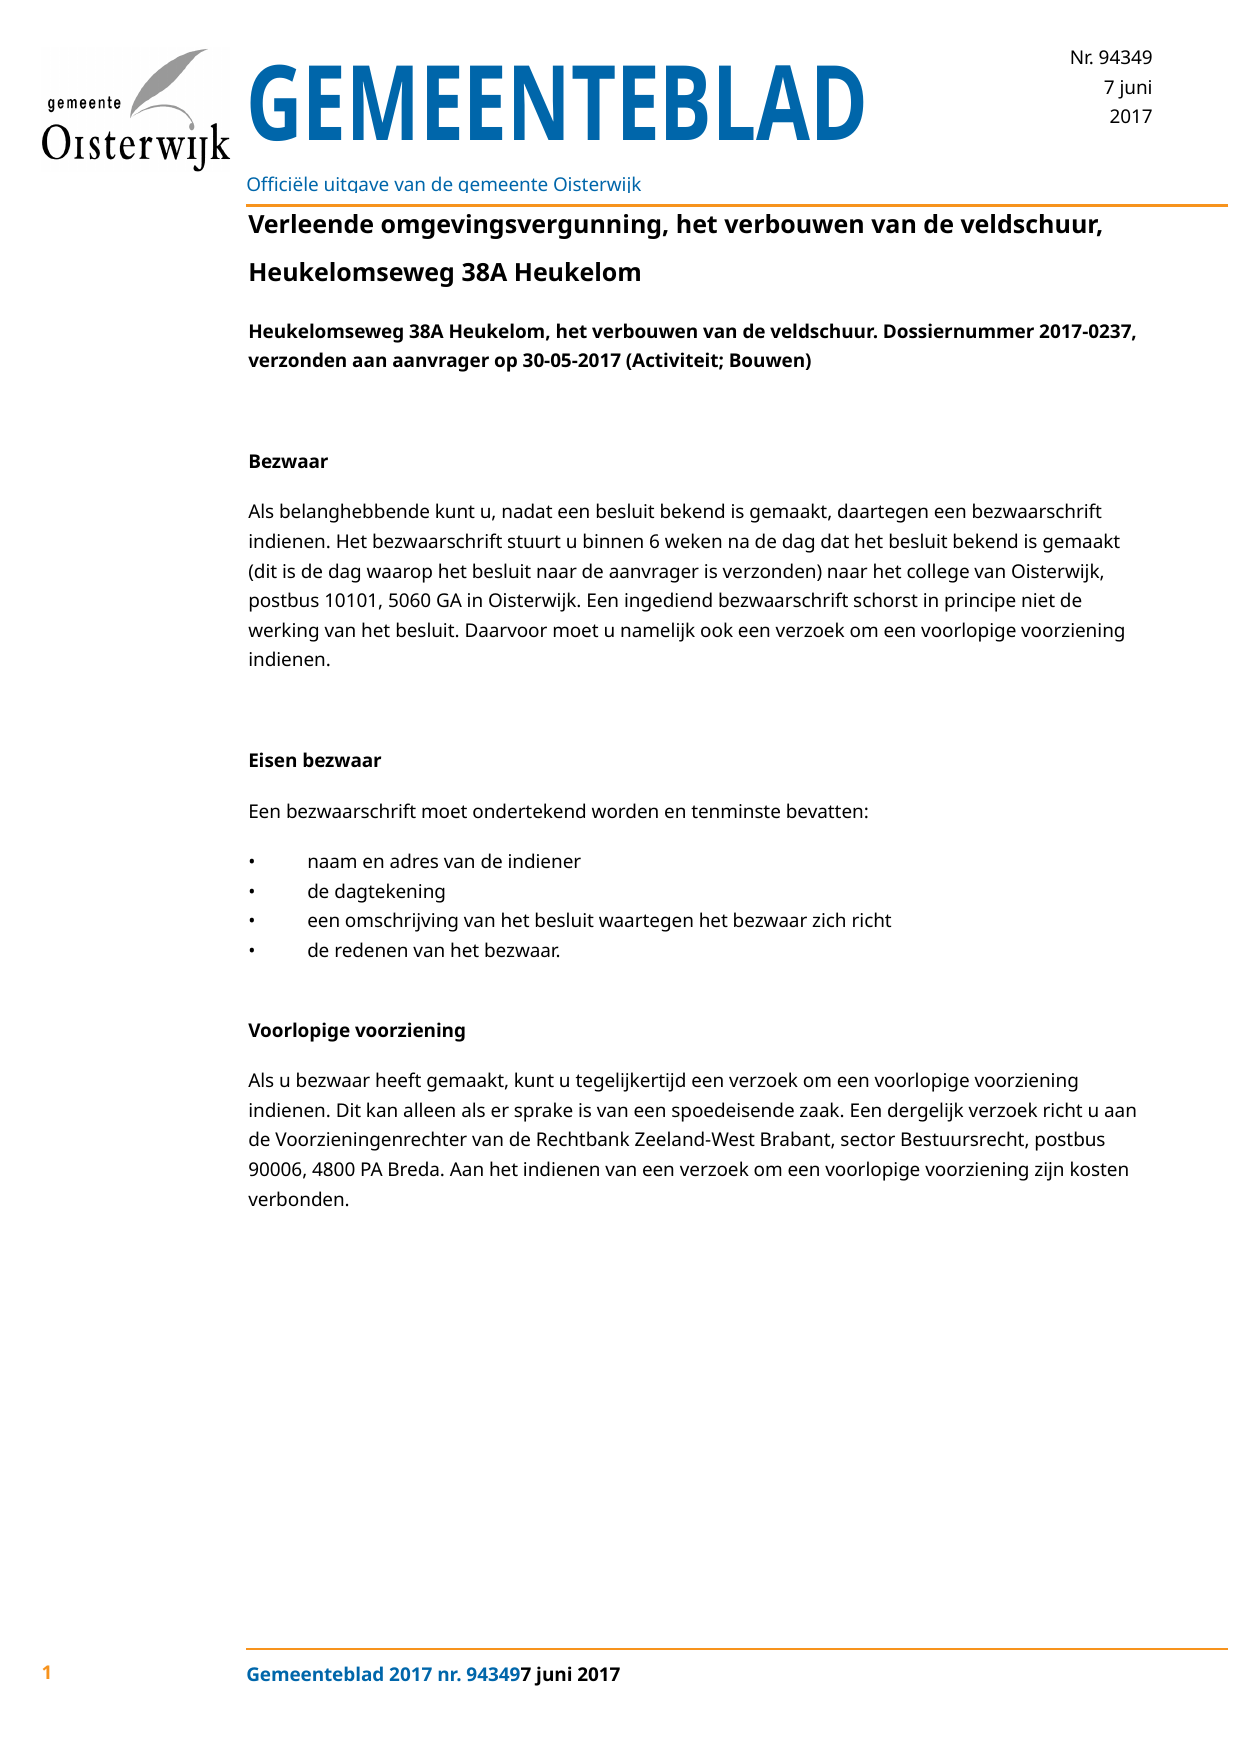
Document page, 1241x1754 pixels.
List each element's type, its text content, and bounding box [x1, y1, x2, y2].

list de redenen van het bezwaar. [248, 937, 1152, 963]
text Voorlopige voorziening [248, 1017, 1152, 1043]
text Bezwaar [248, 448, 1152, 474]
text Verleende omgevingsvergunning, het verbouwen van de veldschuur, Heukelomseweg 38A Heukelom [248, 207, 1152, 288]
text Eisen bezwaar [248, 747, 1152, 773]
list een omschrijving van het besluit waartegen het bezwaar zich richt [248, 907, 1152, 933]
text Als belanghebbende kunt u, nadat een besluit bekend is gemaakt, daartegen een bezwaarschrift indienen. Het bezwaarschrift stuurt u binnen 6 weken na de dag dat het besluit bekend is gemaakt (dit is de dag waarop het besluit naar de aanvrager is verzonden) naar het college van Oisterwijk, postbus 10101, 5060 GA in Oisterwijk. Een ingediend bezwaarschrift schorst in principe niet de werking van het besluit. Daarvoor moet u namelijk ook een verzoek om een voorlopige voorziening indienen. [248, 499, 1152, 672]
text Een bezwaarschrift moet ondertekend worden en tenminste bevatten: [248, 798, 1152, 824]
picture [41, 47, 231, 172]
list naam en adres van de indiener [248, 848, 1152, 874]
list de dagtekening [248, 878, 1152, 904]
text Heukelomseweg 38A Heukelom, het verbouwen van de veldschuur. Dossiernummer 2017-0237, verzonden aan aanvrager op 30-05-2017 (Activiteit; Bouwen) [248, 318, 1152, 373]
text Als u bezwaar heeft gemaakt, kunt u tegelijkertijd een verzoek om een voorlopige voorziening indienen. Dit kan alleen als er sprake is van een spoedeisende zaak. Een dergelijk verzoek richt u aan de Voorzieningenrechter van de Rechtbank Zeeland-West Brabant, sector Bestuursrecht, postbus 90006, 4800 PA Breda. Aan het indienen van een verzoek om een voorlopige voorziening zijn kosten verbonden. [248, 1067, 1152, 1212]
